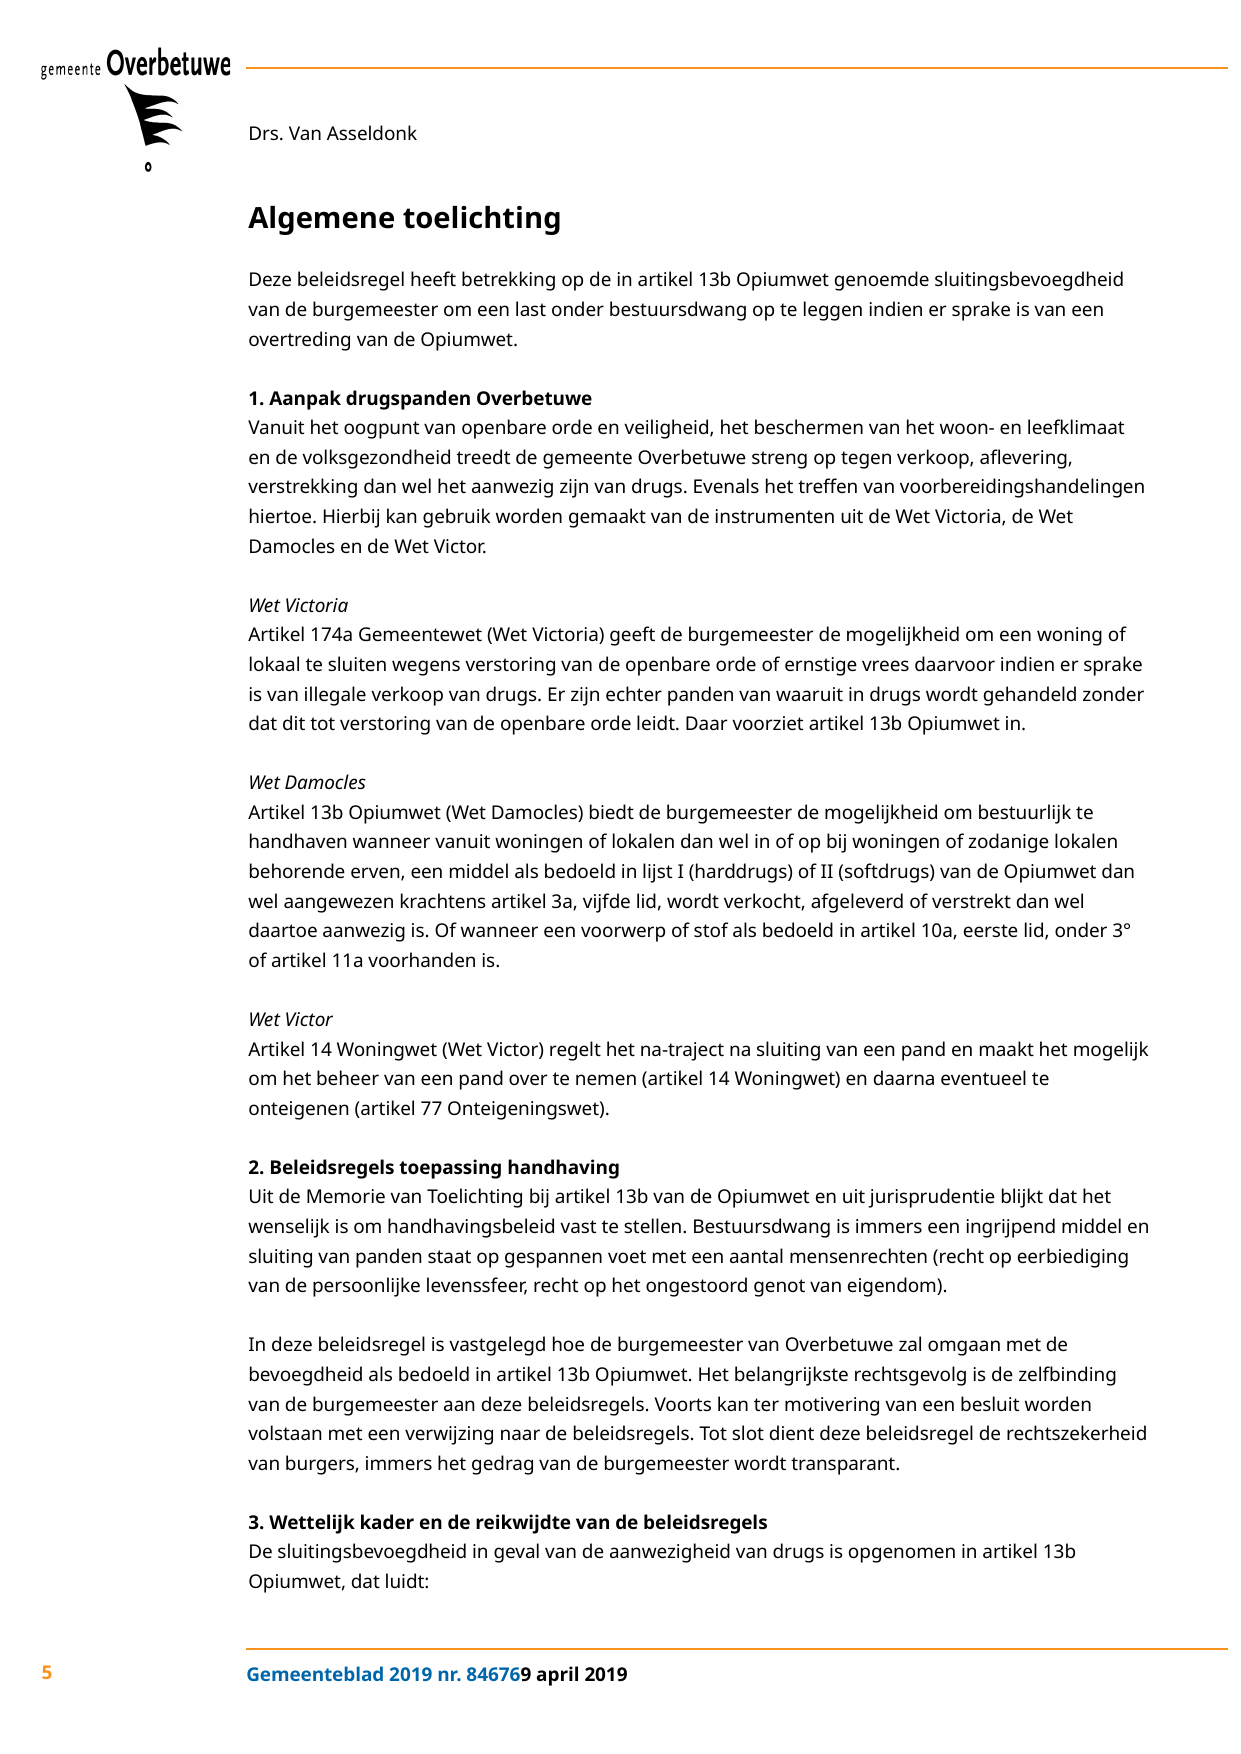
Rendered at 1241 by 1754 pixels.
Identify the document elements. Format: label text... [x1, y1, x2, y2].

text De sluitingsbevoegdheid in geval van de aanwezigheid van drugs is opgenomen in artikel 13b Opiumwet, dat luidt: [248, 1539, 1152, 1594]
text Vanuit het oogpunt van openbare orde en veiligheid, het beschermen van het woon- en leefklimaat en de volksgezondheid treedt de gemeente Overbetuwe streng op tegen verkoop, aflevering, verstrekking dan wel het aanwezig zijn van drugs. Evenals het treffen van voorbereidingshandelingen hiertoe. Hierbij kan gebruik worden gemaakt van de instrumenten uit de Wet Victoria, de Wet Damocles en de Wet Victor. [248, 414, 1152, 558]
text Wet Victoria [248, 592, 1152, 618]
text 2. Beleidsregels toepassing handhaving [248, 1154, 1152, 1180]
text Algemene toelichting [248, 198, 1152, 237]
picture [41, 47, 231, 172]
text Wet Victor [248, 1006, 1152, 1032]
text Drs. Van Asseldonk [248, 121, 1152, 146]
text Uit de Memorie van Toelichting bij artikel 13b van de Opiumwet en uit jurisprudentie blijkt dat het wenselijk is om handhavingsbeleid vast te stellen. Bestuursdwang is immers een ingrijpend middel en sluiting van panden staat op gespannen voet met een aantal mensenrechten (recht op eerbiediging van de persoonlijke levenssfeer, recht op het ongestoord genot van eigendom). [248, 1184, 1152, 1298]
text Artikel 174a Gemeentewet (Wet Victoria) geeft de burgemeester de mogelijkheid om een woning of lokaal te sluiten wegens verstoring van de openbare orde of ernstige vrees daarvoor indien er sprake is van illegale verkoop van drugs. Er zijn echter panden van waaruit in drugs wordt gehandeld zonder dat dit tot verstoring van de openbare orde leidt. Daar voorziet artikel 13b Opiumwet in. [248, 622, 1152, 736]
text Wet Damocles [248, 769, 1152, 795]
text Artikel 14 Woningwet (Wet Victor) regelt het na-traject na sluiting van een pand en maakt het mogelijk om het beheer van een pand over te nemen (artikel 14 Woningwet) en daarna eventueel te onteigenen (artikel 77 Onteigeningswet). [248, 1036, 1152, 1121]
text In deze beleidsregel is vastgelegd hoe de burgemeester van Overbetuwe zal omgaan met de bevoegdheid als bedoeld in artikel 13b Opiumwet. Het belangrijkste rechtsgevolg is de zelfbinding van de burgemeester aan deze beleidsregels. Voorts kan ter motivering van een besluit worden volstaan met een verwijzing naar de beleidsregels. Tot slot dient deze beleidsregel de rechtszekerheid van burgers, immers het gedrag van de burgemeester wordt transparant. [248, 1332, 1152, 1476]
text 3. Wettelijk kader en de reikwijdte van de beleidsregels [248, 1509, 1152, 1535]
text Deze beleidsregel heeft betrekking op de in artikel 13b Opiumwet genoemde sluitingsbevoegdheid van de burgemeester om een last onder bestuursdwang op te leggen indien er sprake is van een overtreding van de Opiumwet. [248, 267, 1152, 351]
text 1. Aanpak drugspanden Overbetuwe [248, 385, 1152, 411]
text Artikel 13b Opiumwet (Wet Damocles) biedt de burgemeester de mogelijkheid om bestuurlijk te handhaven wanneer vanuit woningen of lokalen dan wel in of op bij woningen of zodanige lokalen behorende erven, een middel als bedoeld in lijst I (harddrugs) of II (softdrugs) van de Opiumwet dan wel aangewezen krachtens artikel 3a, vijfde lid, wordt verkocht, afgeleverd of verstrekt dan wel daartoe aanwezig is. Of wanneer een voorwerp of stof als bedoeld in artikel 10a, eerste lid, onder 3° of artikel 11a voorhanden is. [248, 799, 1152, 973]
